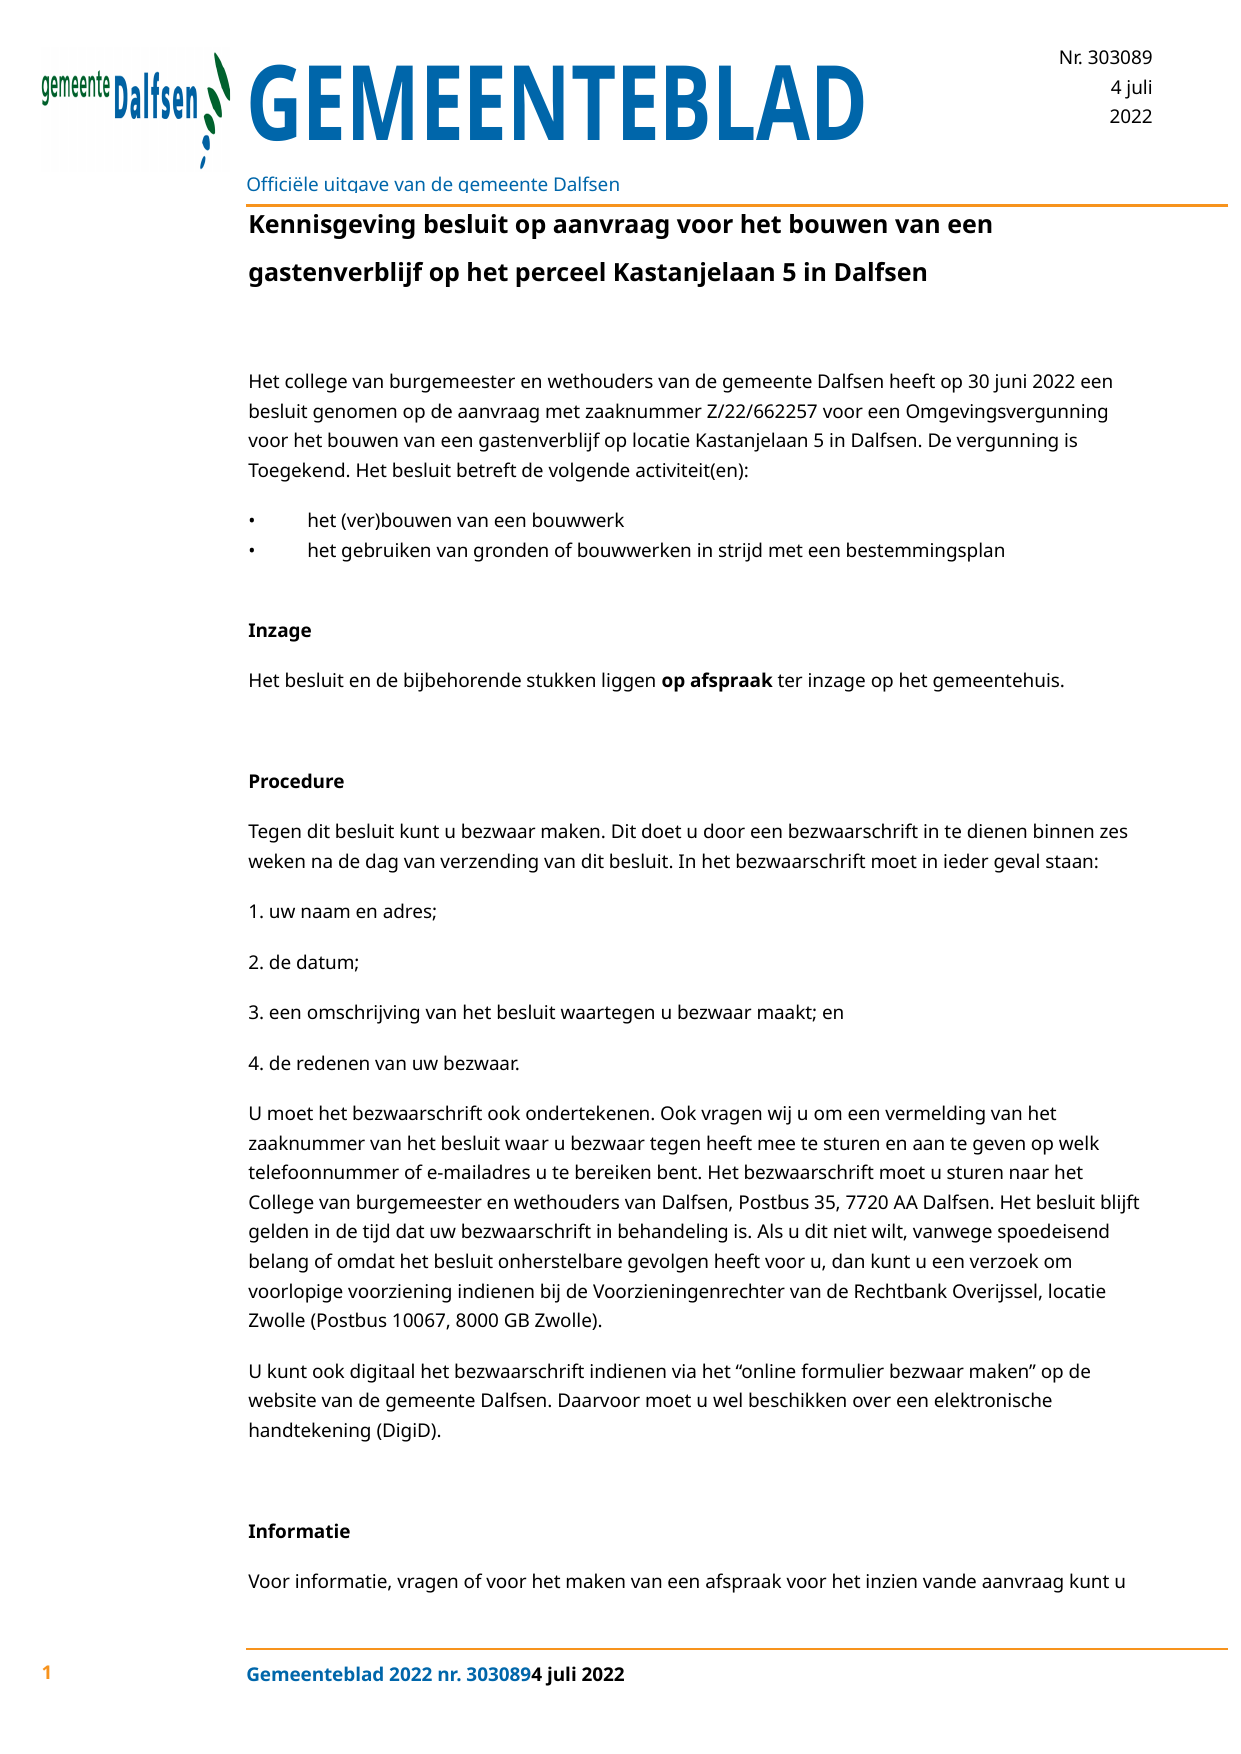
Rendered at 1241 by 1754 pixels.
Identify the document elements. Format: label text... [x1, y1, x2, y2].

text Kennisgeving besluit op aanvraag voor het bouwen van een gastenverblijf op het perceel Kastanjelaan 5 in Dalfsen [248, 207, 1152, 288]
text Het college van burgemeester en wethouders van de gemeente Dalfsen heeft op 30 juni 2022 een besluit genomen op de aanvraag met zaaknummer Z/22/662257 voor een Omgevingsvergunning voor het bouwen van een gastenverblijf op locatie Kastanjelaan 5 in Dalfsen. De vergunning is Toegekend. Het besluit betreft de volgende activiteit(en): [248, 368, 1152, 483]
text Informatie [248, 1518, 1152, 1544]
text 1. uw naam en adres; [248, 899, 1152, 924]
text Tegen dit besluit kunt u bezwaar maken. Dit doet u door een bezwaarschrift in te dienen binnen zes weken na de dag van verzending van dit besluit. In het bezwaarschrift moet in ieder geval staan: [248, 819, 1152, 874]
text 2. de datum; [248, 949, 1152, 975]
text U moet het bezwaarschrift ook ondertekenen. Ook vragen wij u om een vermelding van het zaaknummer van het besluit waar u bezwaar tegen heeft mee te sturen en aan te geven op welk telefoonnummer of e-mailadres u te bereiken bent. Het bezwaarschrift moet u sturen naar het College van burgemeester en wethouders van Dalfsen, Postbus 35, 7720 AA Dalfsen. Het besluit blijft gelden in de tijd dat uw bezwaarschrift in behandeling is. Als u dit niet wilt, vanwege spoedeisend belang of omdat het besluit onherstelbare gevolgen heeft voor u, dan kunt u een verzoek om voorlopige voorziening indienen bij de Voorzieningenrechter van de Rechtbank Overijssel, locatie Zwolle (Postbus 10067, 8000 GB Zwolle). [248, 1100, 1152, 1333]
text Het besluit en de bijbehorende stukken liggen op afspraak ter inzage op het gemeentehuis. [248, 667, 1152, 693]
text Voor informatie, vragen of voor het maken van een afspraak voor het inzien vande aanvraag kunt u [248, 1568, 1152, 1594]
text 3. een omschrijving van het besluit waartegen u bezwaar maakt; en [248, 999, 1152, 1025]
text Inzage [248, 617, 1152, 643]
list het (ver)bouwen van een bouwwerk [248, 507, 1152, 533]
picture [41, 47, 231, 172]
text 4. de redenen van uw bezwaar. [248, 1050, 1152, 1076]
text Procedure [248, 768, 1152, 794]
text U kunt ook digitaal het bezwaarschrift indienen via het “online formulier bezwaar maken” op de website van de gemeente Dalfsen. Daarvoor moet u wel beschikken over een elektronische handtekening (DigiD). [248, 1358, 1152, 1443]
list het gebruiken van gronden of bouwwerken in strijd met een bestemmingsplan [248, 537, 1152, 563]
